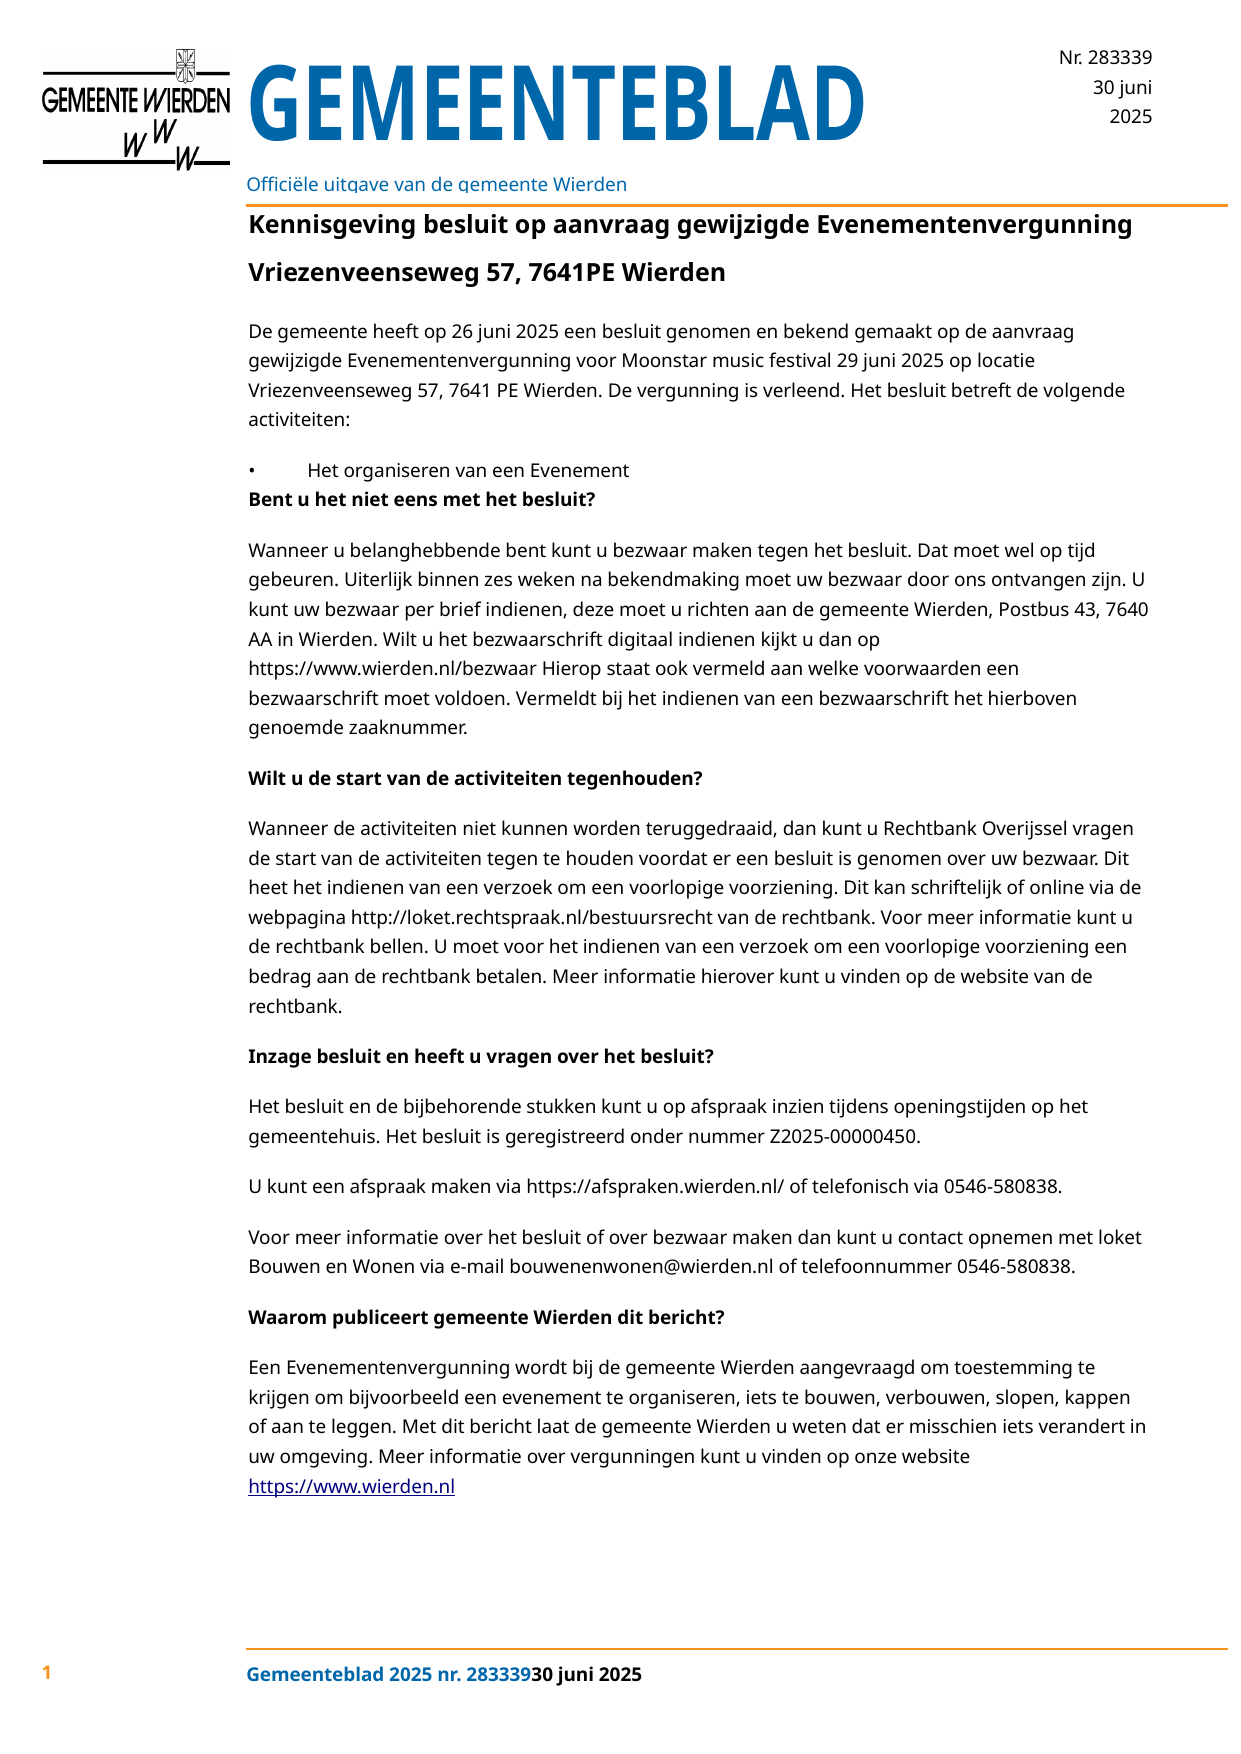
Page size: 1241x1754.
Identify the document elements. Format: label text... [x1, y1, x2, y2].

text Wilt u de start van de activiteiten tegenhouden? [248, 765, 1152, 791]
text Kennisgeving besluit op aanvraag gewijzigde Evenementenvergunning Vriezenveenseweg 57, 7641PE Wierden [248, 207, 1152, 288]
text U kunt een afspraak maken via https://afspraken.wierden.nl/ of telefonisch via 0546-580838. [248, 1174, 1152, 1199]
picture [41, 47, 231, 172]
text Een Evenementenvergunning wordt bij de gemeente Wierden aangevraagd om toestemming te krijgen om bijvoorbeeld een evenement te organiseren, iets te bouwen, verbouwen, slopen, kappen of aan te leggen. Met dit bericht laat de gemeente Wierden u weten dat er misschien iets verandert in uw omgeving. Meer informatie over vergunningen kunt u vinden op onze website https://www.wierden.nl [248, 1354, 1152, 1499]
text Wanneer de activiteiten niet kunnen worden teruggedraaid, dan kunt u Rechtbank Overijssel vragen de start van de activiteiten tegen te houden voordat er een besluit is genomen over uw bezwaar. Dit heet het indienen van een verzoek om een voorlopige voorziening. Dit kan schriftelijk of online via de webpagina http://loket.rechtspraak.nl/bestuursrecht van de rechtbank. Voor meer informatie kunt u de rechtbank bellen. U moet voor het indienen van een verzoek om een voorlopige voorziening een bedrag aan de rechtbank betalen. Meer informatie hierover kunt u vinden op de website van de rechtbank. [248, 815, 1152, 1019]
text De gemeente heeft op 26 juni 2025 een besluit genomen en bekend gemaakt op de aanvraag gewijzigde Evenementenvergunning voor Moonstar music festival 29 juni 2025 op locatie Vriezenveenseweg 57, 7641 PE Wierden. De vergunning is verleend. Het besluit betreft de volgende activiteiten: [248, 318, 1152, 432]
text Bent u het niet eens met het besluit? [248, 487, 1152, 512]
text Voor meer informatie over het besluit of over bezwaar maken dan kunt u contact opnemen met loket Bouwen en Wonen via e-mail bouwenenwonen@wierden.nl of telefoonnummer 0546-580838. [248, 1224, 1152, 1279]
text Wanneer u belanghebbende bent kunt u bezwaar maken tegen het besluit. Dat moet wel op tijd gebeuren. Uiterlijk binnen zes weken na bekendmaking moet uw bezwaar door ons ontvangen zijn. U kunt uw bezwaar per brief indienen, deze moet u richten aan de gemeente Wierden, Postbus 43, 7640 AA in Wierden. Wilt u het bezwaarschrift digitaal indienen kijkt u dan op https://www.wierden.nl/bezwaar Hierop staat ook vermeld aan welke voorwaarden een bezwaarschrift moet voldoen. Vermeldt bij het indienen van een bezwaarschrift het hierboven genoemde zaaknummer. [248, 537, 1152, 740]
text Waarom publiceert gemeente Wierden dit bericht? [248, 1304, 1152, 1330]
text Het besluit en de bijbehorende stukken kunt u op afspraak inzien tijdens openingstijden op het gemeentehuis. Het besluit is geregistreerd onder nummer Z2025-00000450. [248, 1094, 1152, 1149]
text Inzage besluit en heeft u vragen over het besluit? [248, 1043, 1152, 1069]
list Het organiseren van een Evenement [248, 457, 1152, 483]
